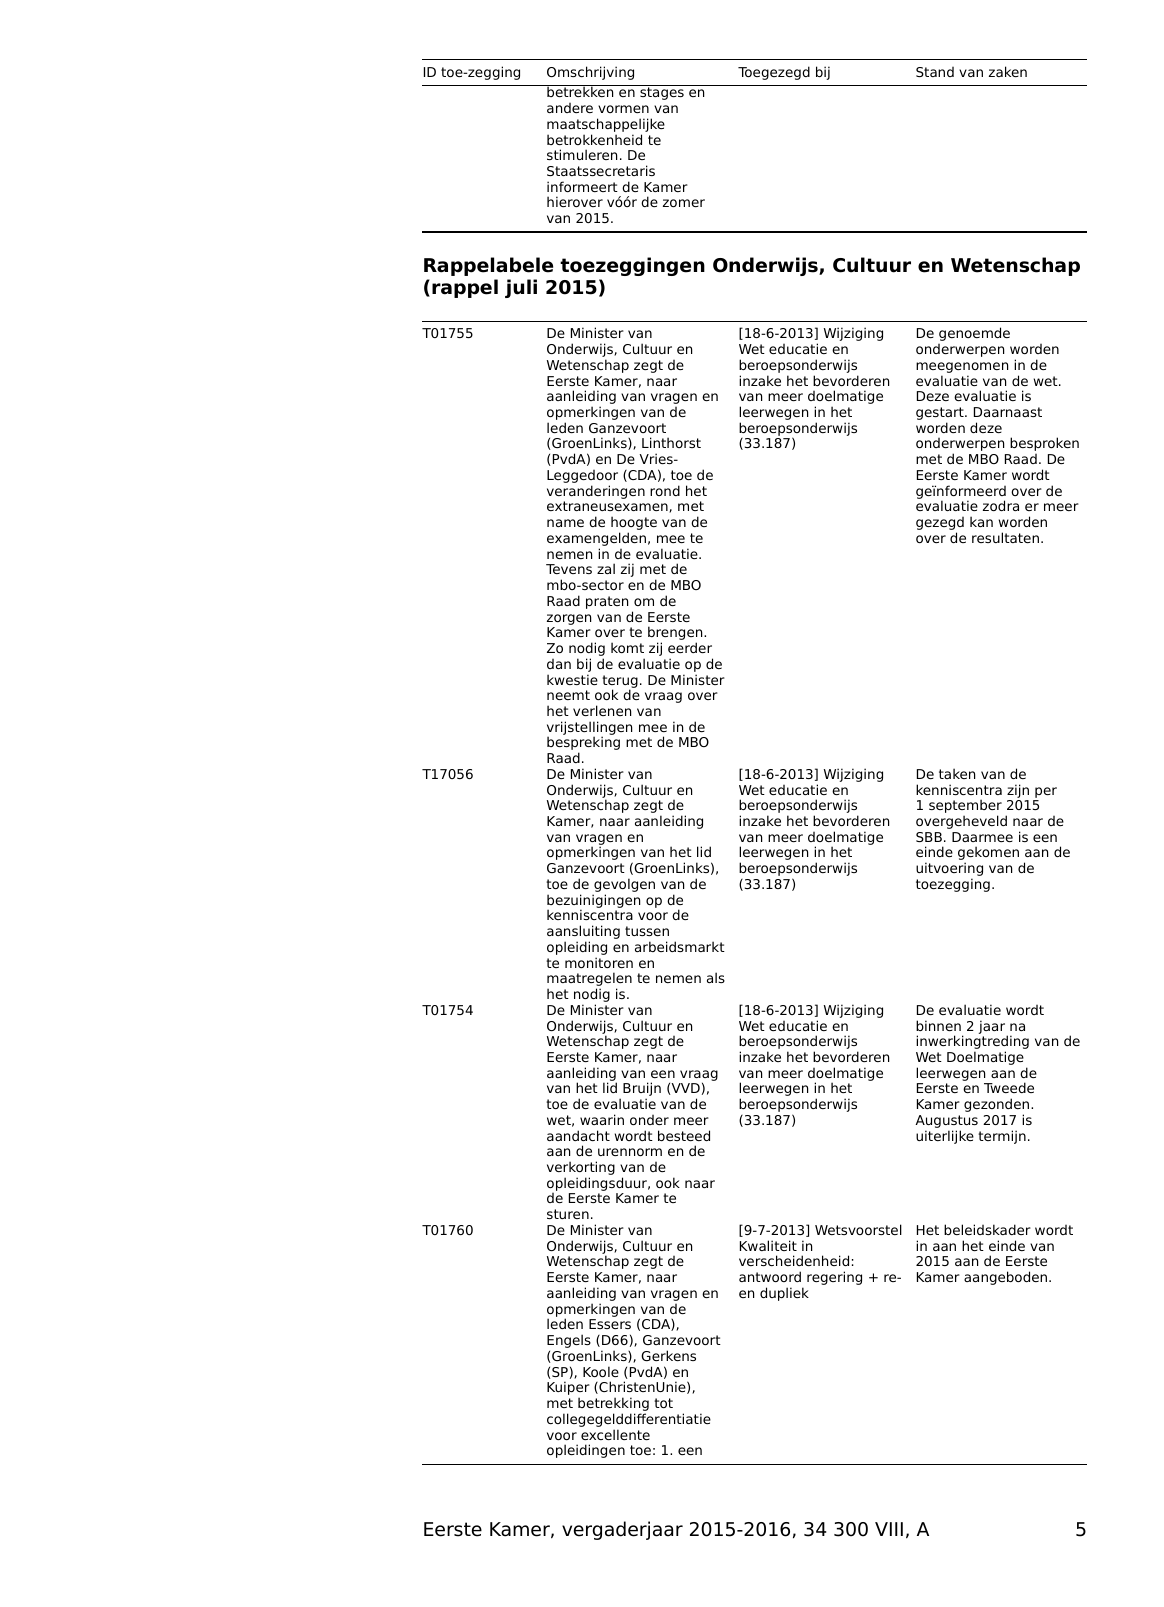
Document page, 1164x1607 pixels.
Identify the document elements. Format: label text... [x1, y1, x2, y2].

table_cell De Minister van Onderwijs, Cultuur en Wetenschap zegt de Kamer, naar aanleiding van vragen en opmerkingen van het lid Ganzevoort (GroenLinks), toe de gevolgen van de bezuinigingen op de kenniscentra voor de aansluiting tussen opleiding en arbeidsmarkt te monitoren en maatregelen te nemen als het nodig is. [540, 767, 732, 1003]
subtitle Rappelabele toezeggingen Onderwijs, Cultuur en Wetenschap (rappel juli 2015) [422, 255, 1087, 299]
table_cell De Minister van Onderwijs, Cultuur en Wetenschap zegt de Eerste Kamer, naar aanleiding van een vraag van het lid Bruijn (VVD), toe de evaluatie van de wet, waarin onder meer aandacht wordt besteed aan de urennorm en de verkorting van de opleidingsduur, ook naar de Eerste Kamer te sturen. [540, 1003, 732, 1223]
table_header ID toe-zegging [422, 60, 540, 85]
table_cell betrekken en stages en andere vormen van maatschappelijke betrokkenheid te stimuleren. De Staatssecretaris informeert de Kamer hierover vóór de zomer van 2015. [540, 86, 732, 231]
table_cell T17056 [422, 767, 540, 1003]
table_cell T01760 [422, 1223, 540, 1463]
table_cell [18-6-2013] Wijziging Wet educatie en beroepsonderwijs inzake het bevorderen van meer doelmatige leerwegen in het beroepsonderwijs (33.187) [732, 1003, 909, 1223]
table_cell De taken van de kenniscentra zijn per 1 september 2015 overgeheveld naar de SBB. Daarmee is een einde gekomen aan de uitvoering van de toezegging. [910, 767, 1087, 1003]
table_cell [18-6-2013] Wijziging Wet educatie en beroepsonderwijs inzake het bevorderen van meer doelmatige leerwegen in het beroepsonderwijs (33.187) [732, 767, 909, 1003]
table_cell [422, 86, 540, 231]
table_header Toegezegd bij [732, 60, 909, 85]
table_cell De Minister van Onderwijs, Cultuur en Wetenschap zegt de Eerste Kamer, naar aanleiding van vragen en opmerkingen van de leden Essers (CDA), Engels (D66), Ganzevoort (GroenLinks), Gerkens (SP), Koole (PvdA) en Kuiper (ChristenUnie), met betrekking tot collegegelddifferentiatie voor excellente opleidingen toe: 1. een [540, 1223, 732, 1463]
table_header [18-6-2013] Wijziging Wet educatie en beroepsonderwijs inzake het bevorderen van meer doelmatige leerwegen in het beroepsonderwijs (33.187) [732, 322, 909, 767]
table_cell Het beleidskader wordt in aan het einde van 2015 aan de Eerste Kamer aangeboden. [910, 1223, 1087, 1463]
table_cell [732, 86, 909, 231]
table_cell T01754 [422, 1003, 540, 1223]
table_cell [910, 86, 1087, 231]
table_header Omschrijving [540, 60, 732, 85]
table_header De Minister van Onderwijs, Cultuur en Wetenschap zegt de Eerste Kamer, naar aanleiding van vragen en opmerkingen van de leden Ganzevoort (GroenLinks), Linthorst (PvdA) en De Vries-Leggedoor (CDA), toe de veranderingen rond het extraneusexamen, met name de hoogte van de examengelden, mee te nemen in de evaluatie. Tevens zal zij met de mbo-sector en de MBO Raad praten om de zorgen van de Eerste Kamer over te brengen. Zo nodig komt zij eerder dan bij de evaluatie op de kwestie terug. De Minister neemt ook de vraag over het verlenen van vrijstellingen mee in de bespreking met de MBO Raad. [540, 322, 732, 767]
table_header Stand van zaken [910, 60, 1087, 85]
table_header De genoemde onderwerpen worden meegenomen in de evaluatie van de wet. Deze evaluatie is gestart. Daarnaast worden deze onderwerpen besproken met de MBO Raad. De Eerste Kamer wordt geïnformeerd over de evaluatie zodra er meer gezegd kan worden over de resultaten. [910, 322, 1087, 767]
table_cell De evaluatie wordt binnen 2 jaar na inwerkingtreding van de Wet Doelmatige leerwegen aan de Eerste en Tweede Kamer gezonden. Augustus 2017 is uiterlijke termijn. [910, 1003, 1087, 1223]
table_header T01755 [422, 322, 540, 767]
table_cell [9-7-2013] Wetsvoorstel Kwaliteit in verscheidenheid: antwoord regering + re- en dupliek [732, 1223, 909, 1463]
